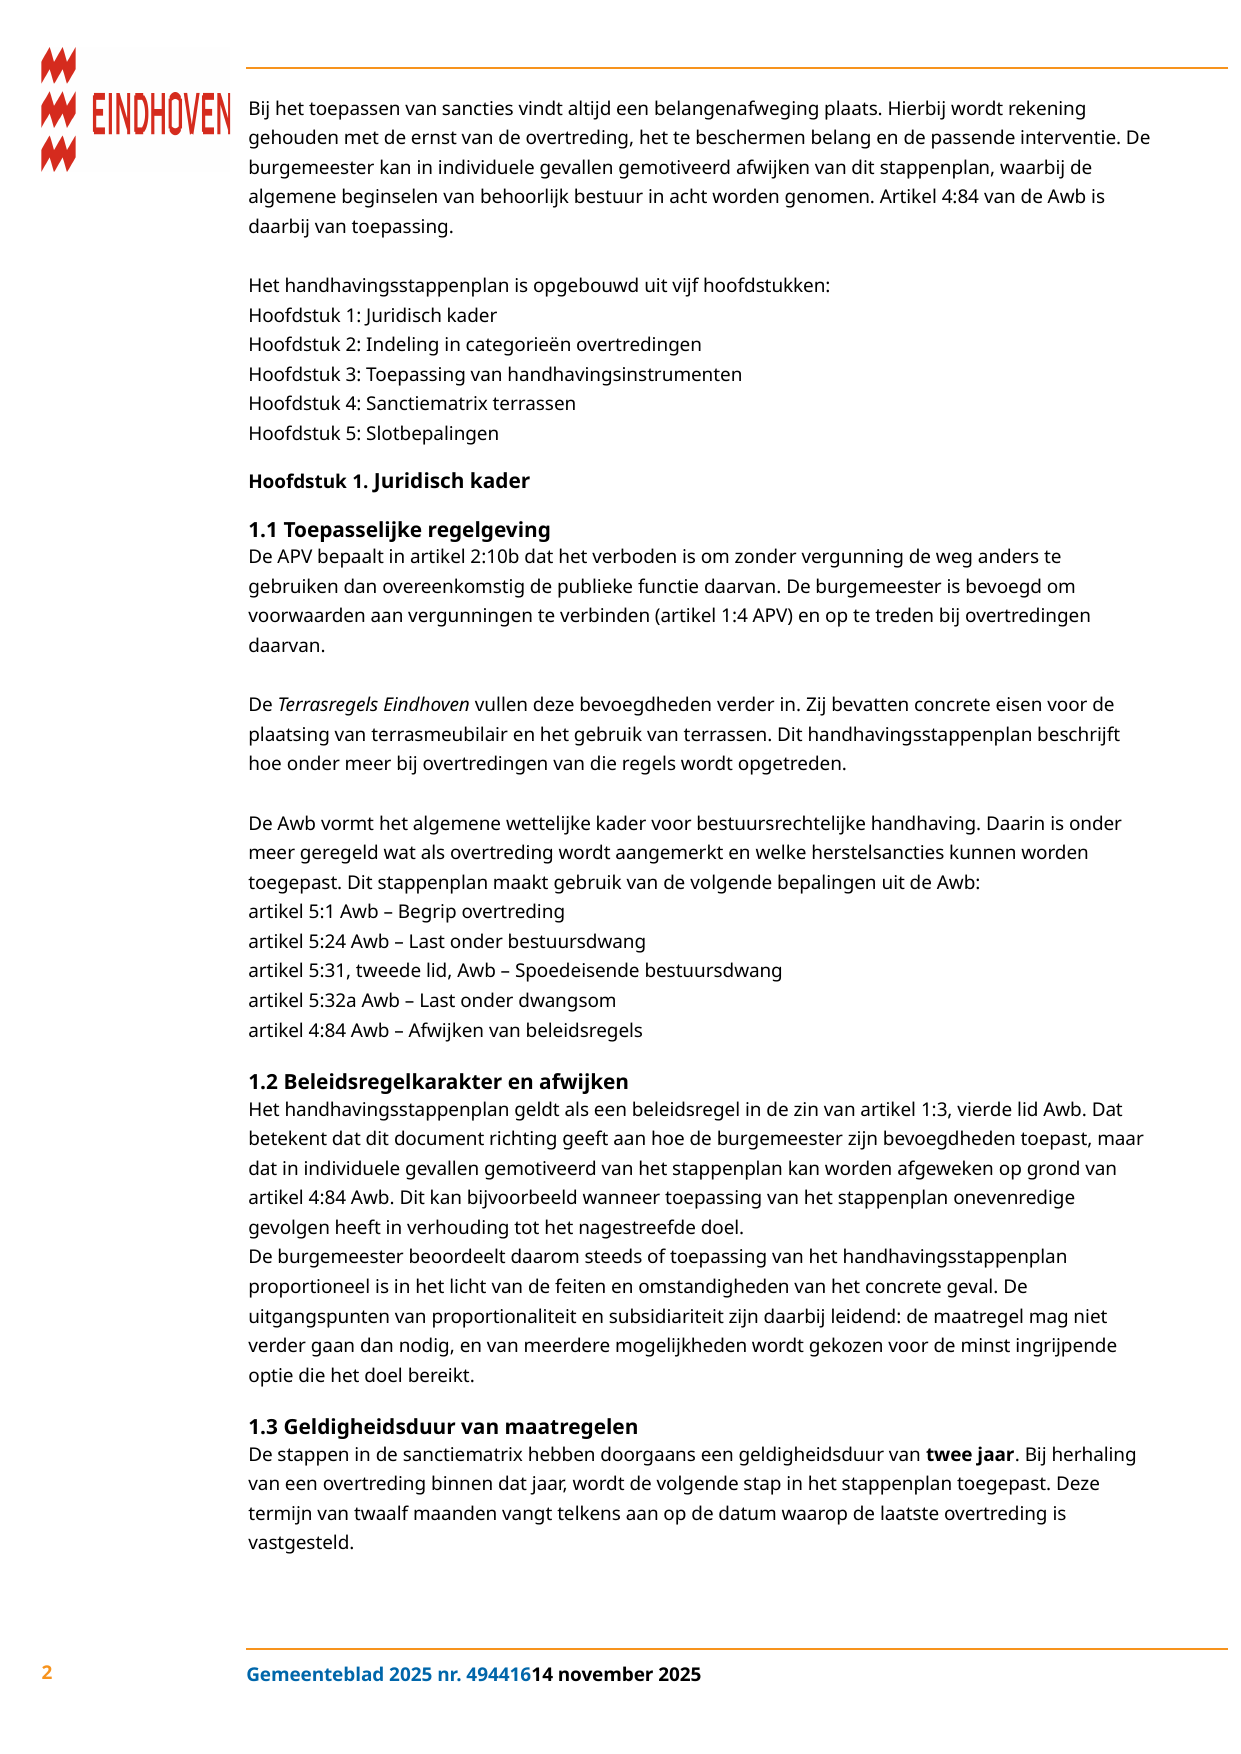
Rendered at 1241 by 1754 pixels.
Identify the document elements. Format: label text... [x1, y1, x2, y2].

text De Terrasregels Eindhoven vullen deze bevoegdheden verder in. Zij bevatten concrete eisen voor de plaatsing van terrasmeubilair en het gebruik van terrassen. Dit handhavingsstappenplan beschrijft hoe onder meer bij overtredingen van die regels wordt opgetreden. [248, 691, 1152, 776]
text Hoofdstuk 5: Slotbepalingen [248, 420, 1152, 446]
text De stappen in de sanctiematrix hebben doorgaans een geldigheidsduur van twee jaar. Bij herhaling van een overtreding binnen dat jaar, wordt de volgende stap in het stappenplan toegepast. Deze termijn van twaalf maanden vangt telkens aan op de datum waarop de laatste overtreding is vastgesteld. [248, 1441, 1152, 1555]
text artikel 4:84 Awb – Afwijken van beleidsregels [248, 1017, 1152, 1043]
text Hoofdstuk 3: Toepassing van handhavingsinstrumenten [248, 361, 1152, 387]
text Hoofdstuk 2: Indeling in categorieën overtredingen [248, 331, 1152, 357]
text artikel 5:31, tweede lid, Awb – Spoedeisende bestuursdwang [248, 958, 1152, 983]
text Hoofdstuk 1. Juridisch kader [248, 466, 1152, 494]
text 1.3 Geldigheidsduur van maatregelen [248, 1412, 1152, 1441]
text Het handhavingsstappenplan geldt als een beleidsregel in de zin van artikel 1:3, vierde lid Awb. Dat betekent dat dit document richting geeft aan hoe de burgemeester zijn bevoegdheden toepast, maar dat in individuele gevallen gemotiveerd van het stappenplan kan worden afgeweken op grond van artikel 4:84 Awb. Dit kan bijvoorbeeld wanneer toepassing van het stappenplan onevenredige gevolgen heeft in verhouding tot het nagestreefde doel. [248, 1096, 1152, 1240]
text Hoofdstuk 1: Juridisch kader [248, 302, 1152, 328]
text Hoofdstuk 4: Sanctiematrix terrassen [248, 391, 1152, 416]
text Het handhavingsstappenplan is opgebouwd uit vijf hoofdstukken: [248, 272, 1152, 298]
text 1.1 Toepasselijke regelgeving [248, 515, 1152, 543]
text artikel 5:1 Awb – Begrip overtreding [248, 898, 1152, 924]
text Bij het toepassen van sancties vindt altijd een belangenafweging plaats. Hierbij wordt rekening gehouden met de ernst van de overtreding, het te beschermen belang en de passende interventie. De burgemeester kan in individuele gevallen gemotiveerd afwijken van dit stappenplan, waarbij de algemene beginselen van behoorlijk bestuur in acht worden genomen. Artikel 4:84 van de Awb is daarbij van toepassing. [248, 95, 1152, 239]
text De Awb vormt het algemene wettelijke kader voor bestuursrechtelijke handhaving. Daarin is onder meer geregeld wat als overtreding wordt aangemerkt en welke herstelsancties kunnen worden toegepast. Dit stappenplan maakt gebruik van de volgende bepalingen uit de Awb: [248, 810, 1152, 895]
text artikel 5:32a Awb – Last onder dwangsom [248, 987, 1152, 1013]
picture [41, 47, 231, 172]
text artikel 5:24 Awb – Last onder bestuursdwang [248, 928, 1152, 954]
text 1.2 Beleidsregelkarakter en afwijken [248, 1067, 1152, 1096]
text De burgemeester beoordeelt daarom steeds of toepassing van het handhavingsstappenplan proportioneel is in het licht van de feiten en omstandigheden van het concrete geval. De uitgangspunten van proportionaliteit en subsidiariteit zijn daarbij leidend: de maatregel mag niet verder gaan dan nodig, en van meerdere mogelijkheden wordt gekozen voor de minst ingrijpende optie die het doel bereikt. [248, 1244, 1152, 1388]
text De APV bepaalt in artikel 2:10b dat het verboden is om zonder vergunning de weg anders te gebruiken dan overeenkomstig de publieke functie daarvan. De burgemeester is bevoegd om voorwaarden aan vergunningen te verbinden (artikel 1:4 APV) en op te treden bij overtredingen daarvan. [248, 543, 1152, 658]
